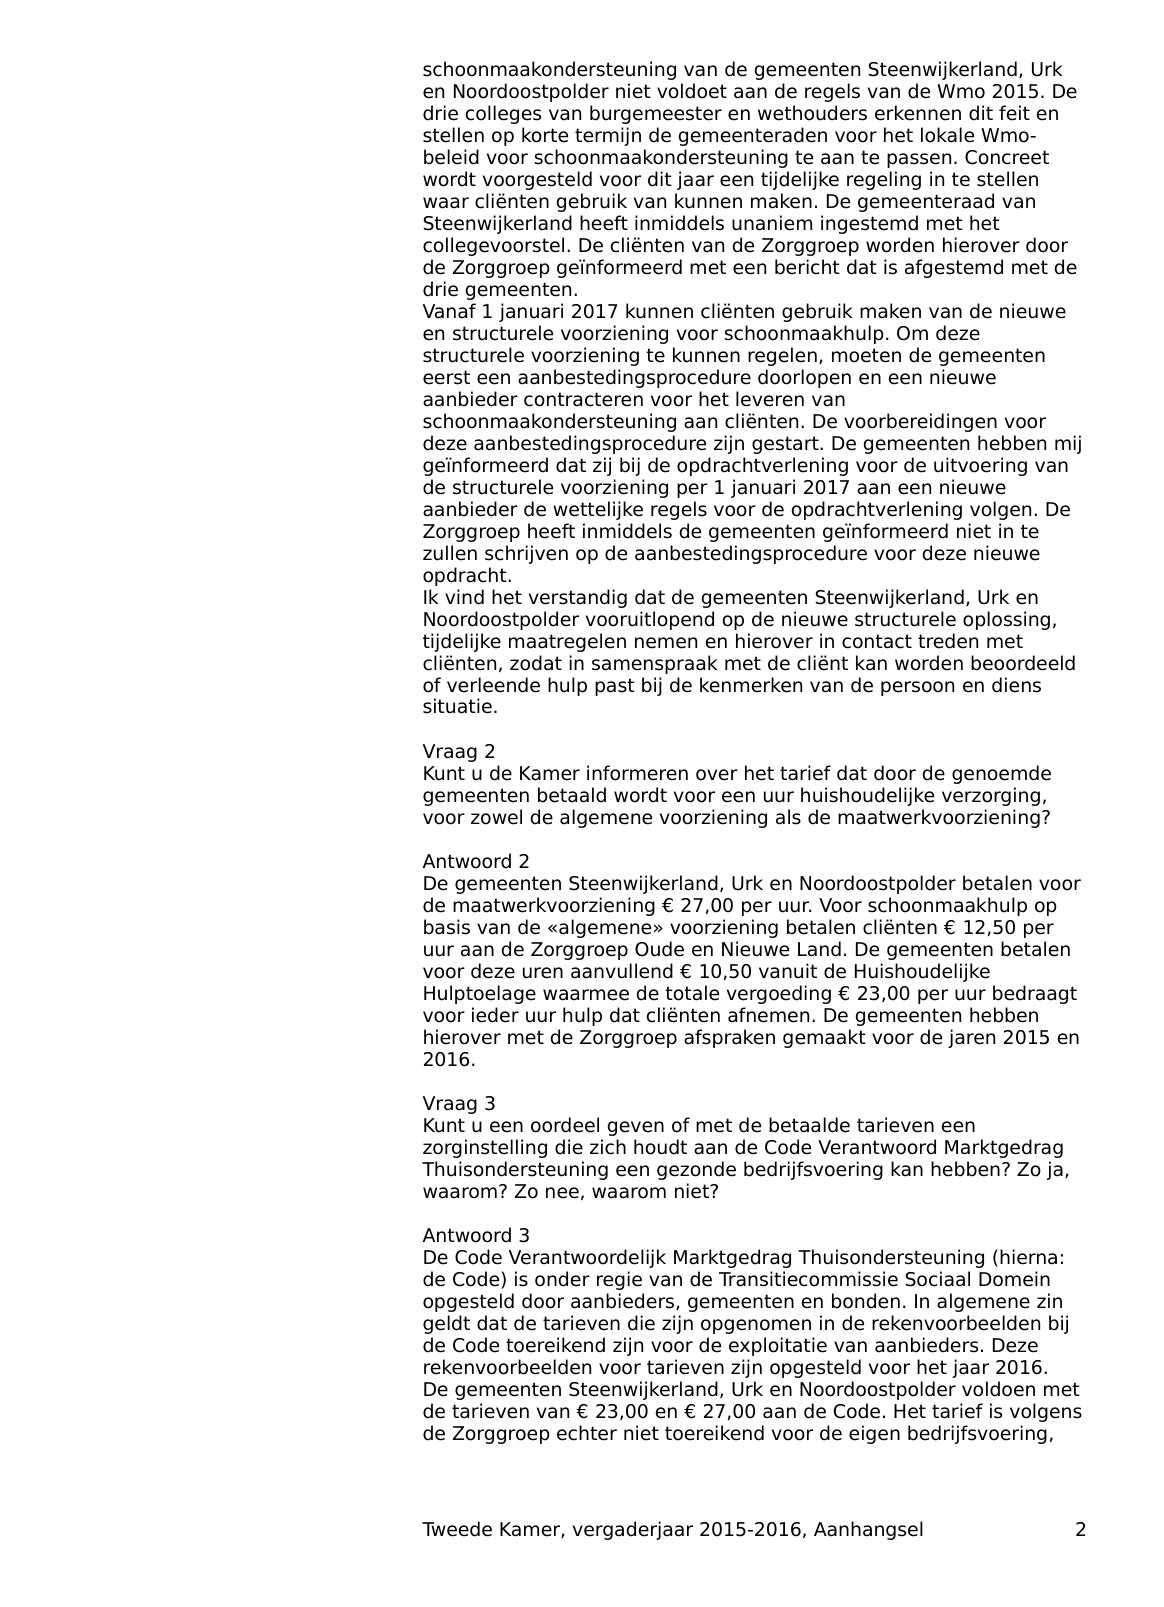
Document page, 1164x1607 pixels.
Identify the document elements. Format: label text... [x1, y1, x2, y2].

text De gemeenten Steenwijkerland, Urk en Noordoostpolder voldoen met de tarieven van € 23,00 en € 27,00 aan de Code. Het tarief is volgens de Zorggroep echter niet toereikend voor de eigen bedrijfsvoering, [422, 1379, 1087, 1444]
text Antwoord 3 [422, 1225, 1087, 1247]
text De gemeenten Steenwijkerland, Urk en Noordoostpolder betalen voor de maatwerkvoorziening € 27,00 per uur. Voor schoonmaakhulp op basis van de «algemene» voorziening betalen cliënten € 12,50 per uur aan de Zorggroep Oude en Nieuwe Land. De gemeenten betalen voor deze uren aanvullend € 10,50 vanuit de Huishoudelijke Hulptoelage waarmee de totale vergoeding € 23,00 per uur bedraagt voor ieder uur hulp dat cliënten afnemen. De gemeenten hebben hierover met de Zorggroep afspraken gemaakt voor de jaren 2015 en 2016. [422, 873, 1087, 1071]
text Ik vind het verstandig dat de gemeenten Steenwijkerland, Urk en Noordoostpolder vooruitlopend op de nieuwe structurele oplossing, tijdelijke maatregelen nemen en hierover in contact treden met cliënten, zodat in samenspraak met de cliënt kan worden beoordeeld of verleende hulp past bij de kenmerken van de persoon en diens situatie. [422, 587, 1087, 718]
text Vraag 2 [422, 741, 1087, 763]
text schoonmaakondersteuning van de gemeenten Steenwijkerland, Urk en Noordoostpolder niet voldoet aan de regels van de Wmo 2015. De drie colleges van burgemeester en wethouders erkennen dit feit en stellen op korte termijn de gemeenteraden voor het lokale Wmo-beleid voor schoonmaakondersteuning te aan te passen. Concreet wordt voorgesteld voor dit jaar een tijdelijke regeling in te stellen waar cliënten gebruik van kunnen maken. De gemeenteraad van Steenwijkerland heeft inmiddels unaniem ingestemd met het collegevoorstel. De cliënten van de Zorggroep worden hierover door de Zorggroep geïnformeerd met een bericht dat is afgestemd met de drie gemeenten. [422, 59, 1087, 301]
text De Code Verantwoordelijk Marktgedrag Thuisondersteuning (hierna: de Code) is onder regie van de Transitiecommissie Sociaal Domein opgesteld door aanbieders, gemeenten en bonden. In algemene zin geldt dat de tarieven die zijn opgenomen in de rekenvoorbeelden bij de Code toereikend zijn voor de exploitatie van aanbieders. Deze rekenvoorbeelden voor tarieven zijn opgesteld voor het jaar 2016. [422, 1247, 1087, 1379]
text Antwoord 2 [422, 851, 1087, 873]
text Kunt u de Kamer informeren over het tarief dat door de genoemde gemeenten betaald wordt voor een uur huishoudelijke verzorging, voor zowel de algemene voorziening als de maatwerkvoorziening? [422, 763, 1087, 828]
text Vraag 3 [422, 1093, 1087, 1115]
text Kunt u een oordeel geven of met de betaalde tarieven een zorginstelling die zich houdt aan de Code Verantwoord Marktgedrag Thuisondersteuning een gezonde bedrijfsvoering kan hebben? Zo ja, waarom? Zo nee, waarom niet? [422, 1115, 1087, 1203]
text Vanaf 1 januari 2017 kunnen cliënten gebruik maken van de nieuwe en structurele voorziening voor schoonmaakhulp. Om deze structurele voorziening te kunnen regelen, moeten de gemeenten eerst een aanbestedingsprocedure doorlopen en een nieuwe aanbieder contracteren voor het leveren van schoonmaakondersteuning aan cliënten. De voorbereidingen voor deze aanbestedingsprocedure zijn gestart. De gemeenten hebben mij geïnformeerd dat zij bij de opdrachtverlening voor de uitvoering van de structurele voorziening per 1 januari 2017 aan een nieuwe aanbieder de wettelijke regels voor de opdrachtverlening volgen. De Zorggroep heeft inmiddels de gemeenten geïnformeerd niet in te zullen schrijven op de aanbestedingsprocedure voor deze nieuwe opdracht. [422, 301, 1087, 587]
